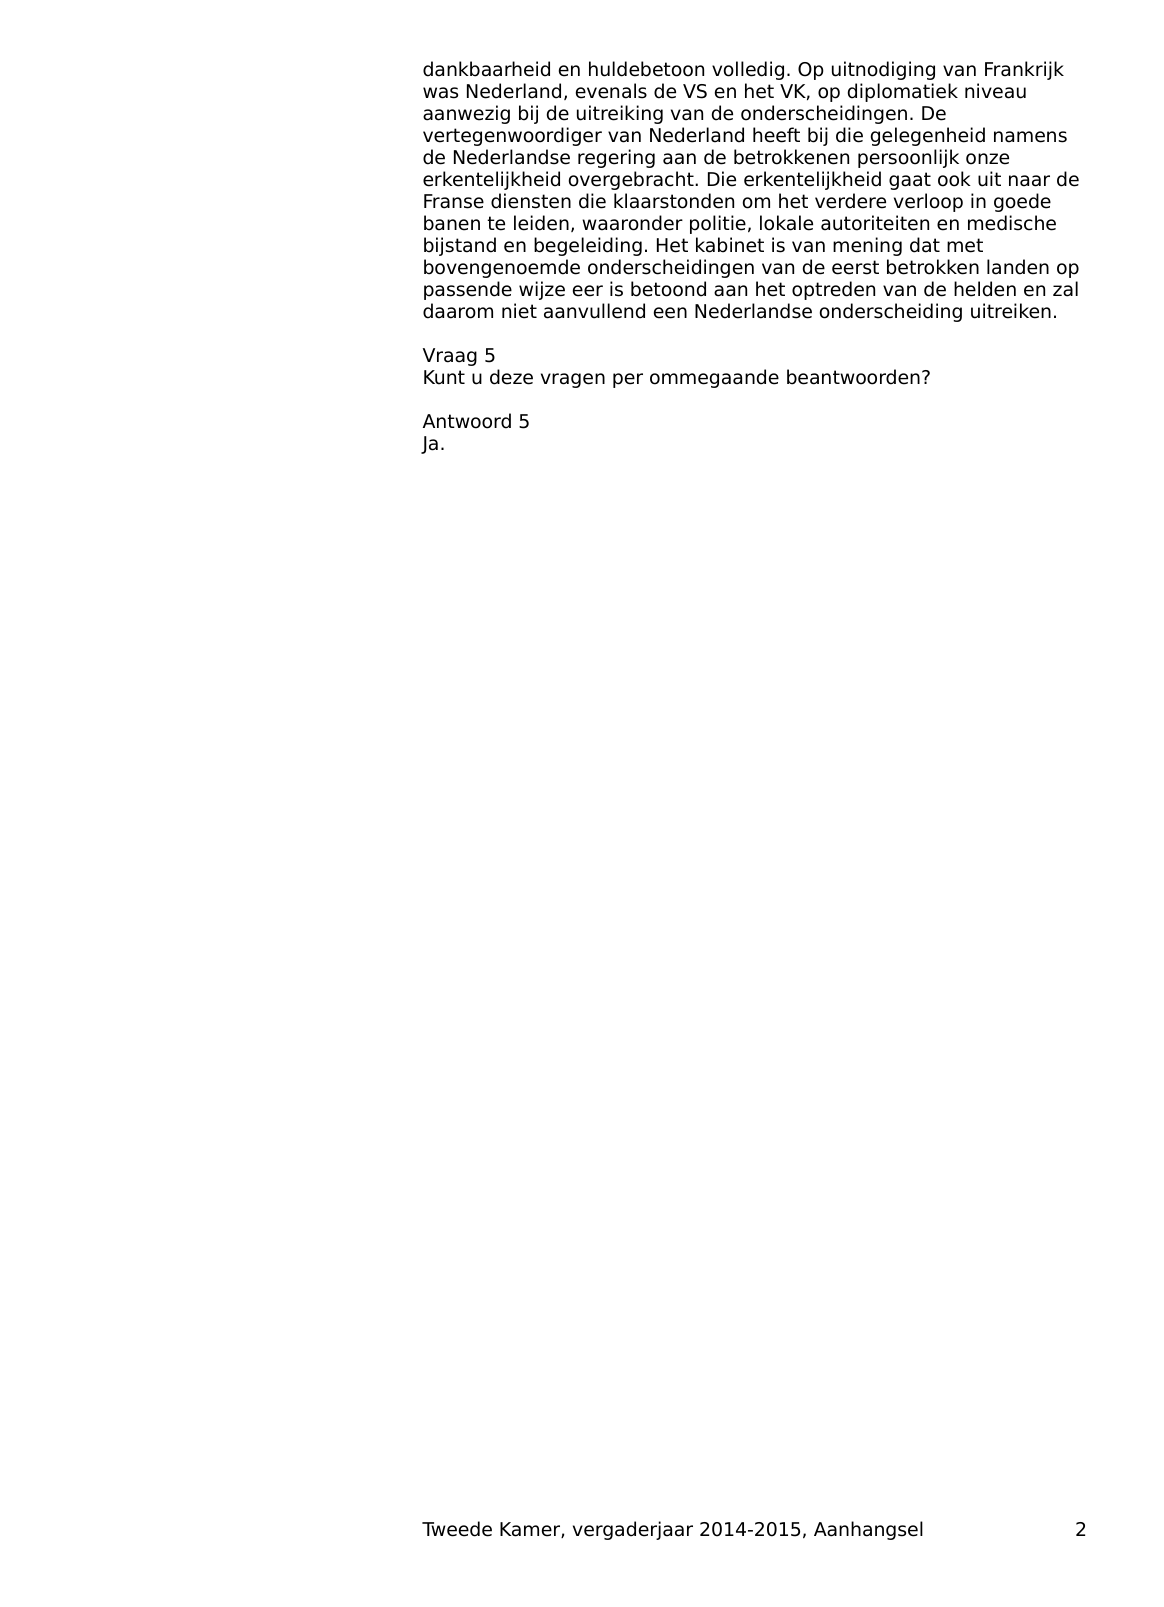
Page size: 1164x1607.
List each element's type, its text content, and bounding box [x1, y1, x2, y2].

text Ja. [422, 433, 1087, 455]
text dankbaarheid en huldebetoon volledig. Op uitnodiging van Frankrijk was Nederland, evenals de VS en het VK, op diplomatiek niveau aanwezig bij de uitreiking van de onderscheidingen. De vertegenwoordiger van Nederland heeft bij die gelegenheid namens de Nederlandse regering aan de betrokkenen persoonlijk onze erkentelijkheid overgebracht. Die erkentelijkheid gaat ook uit naar de Franse diensten die klaarstonden om het verdere verloop in goede banen te leiden, waaronder politie, lokale autoriteiten en medische bijstand en begeleiding. Het kabinet is van mening dat met bovengenoemde onderscheidingen van de eerst betrokken landen op passende wijze eer is betoond aan het optreden van de helden en zal daarom niet aanvullend een Nederlandse onderscheiding uitreiken. [422, 59, 1087, 323]
text Vraag 5 [422, 345, 1087, 367]
text Antwoord 5 [422, 411, 1087, 433]
text Kunt u deze vragen per ommegaande beantwoorden? [422, 367, 1087, 389]
